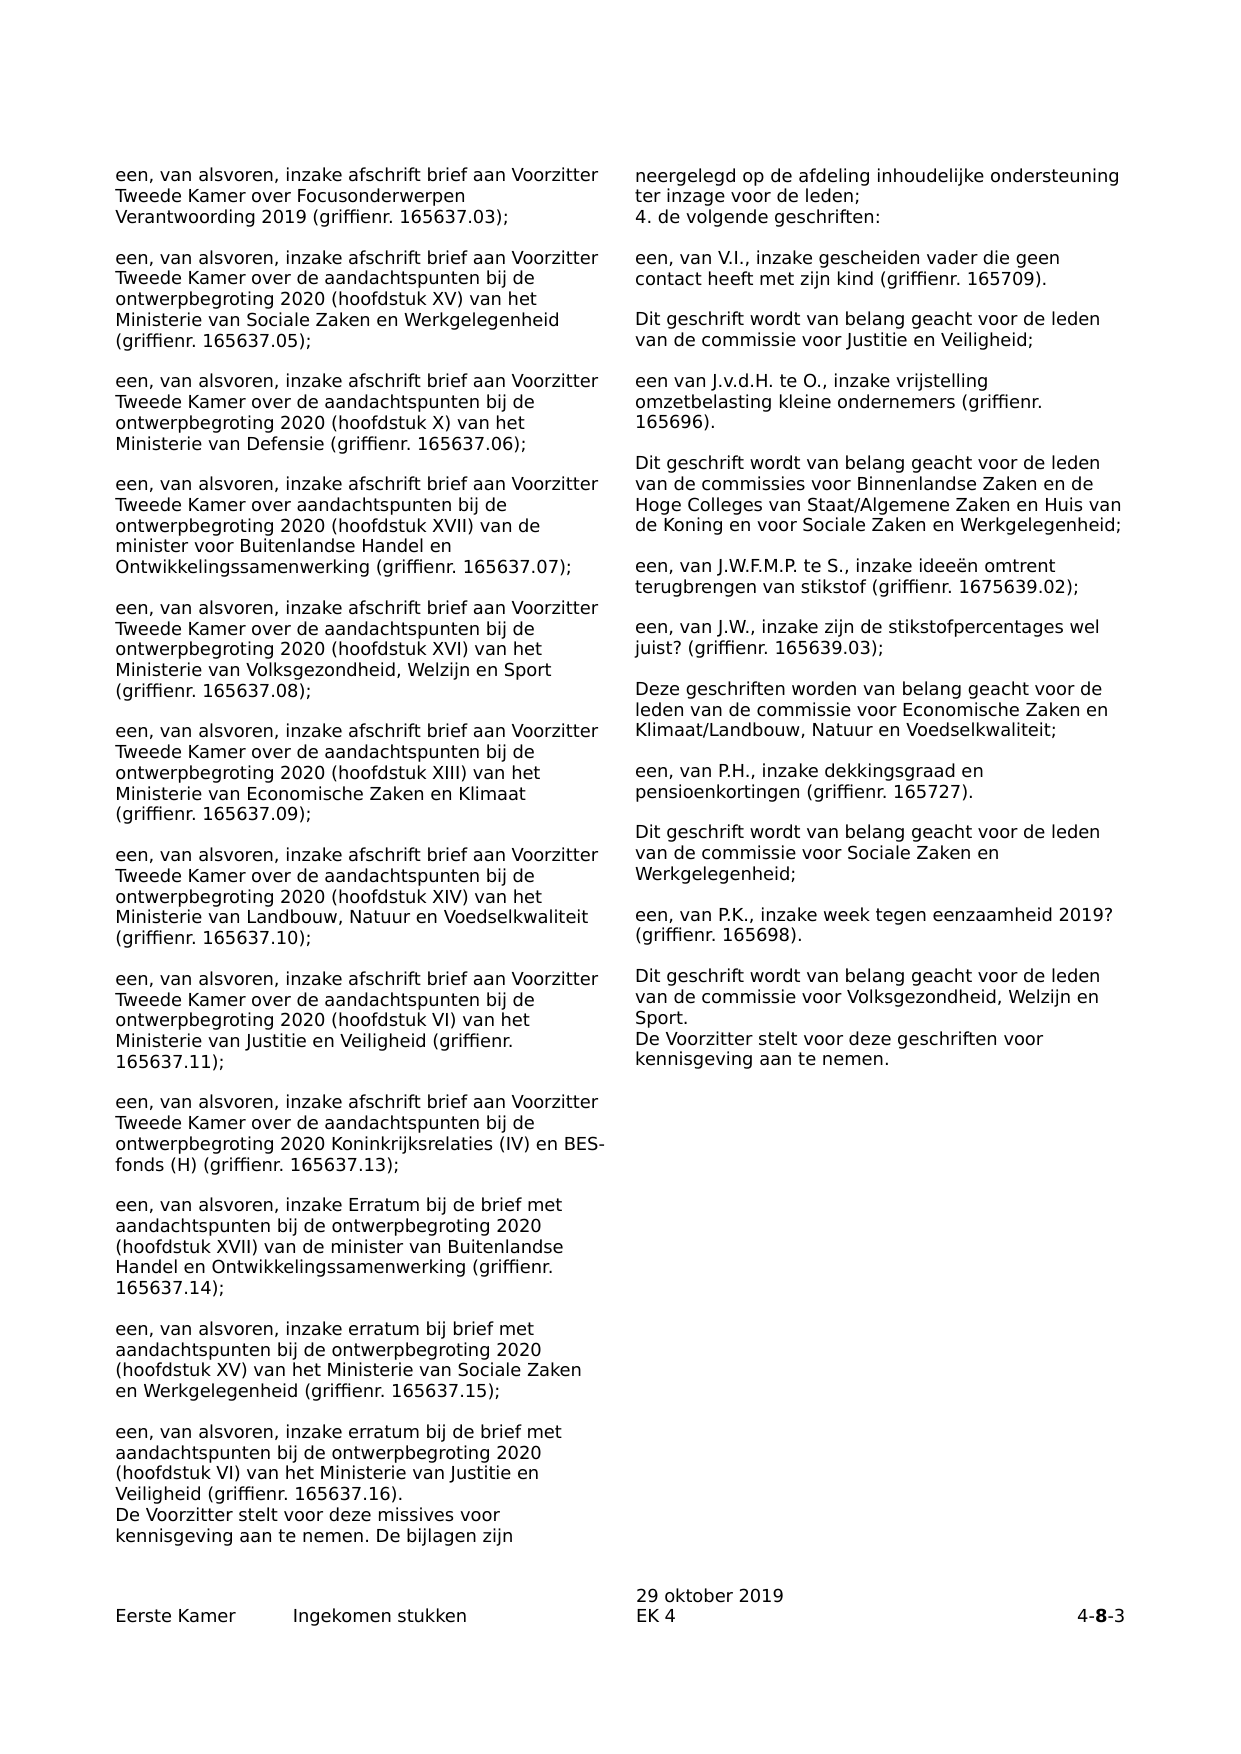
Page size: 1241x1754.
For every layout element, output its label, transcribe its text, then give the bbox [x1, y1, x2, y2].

text Dit geschrift wordt van belang geacht voor de leden van de commissie voor Justitie en Veiligheid; [635, 309, 1125, 351]
text Dit geschrift wordt van belang geacht voor de leden van de commissie voor Volksgezondheid, Welzijn en Sport. [635, 966, 1125, 1028]
text een, van P.H., inzake dekkingsgraad en pensioenkortingen (griffienr. 165727). [635, 761, 1125, 802]
text een, van alsvoren, inzake erratum bij de brief met aandachtspunten bij de ontwerpbegroting 2020 (hoofdstuk VI) van het Ministerie van Justitie en Veiligheid (griffienr. 165637.16). [115, 1422, 605, 1505]
text Dit geschrift wordt van belang geacht voor de leden van de commissies voor Binnenlandse Zaken en de Hoge Colleges van Staat/Algemene Zaken en Huis van de Koning en voor Sociale Zaken en Werkgelegenheid; [635, 453, 1125, 536]
text een, van V.I., inzake gescheiden vader die geen contact heeft met zijn kind (griffienr. 165709). [635, 248, 1125, 289]
text een, van J.W., inzake zijn de stikstofpercentages wel juist? (griffienr. 165639.03); [635, 617, 1125, 659]
text een, van alsvoren, inzake afschrift brief aan Voorzitter Tweede Kamer over de aandachtspunten bij de ontwerpbegroting 2020 Koninkrijksrelaties (IV) en BES-fonds (H) (griffienr. 165637.13); [115, 1092, 605, 1175]
text een, van alsvoren, inzake afschrift brief aan Voorzitter Tweede Kamer over de aandachtspunten bij de ontwerpbegroting 2020 (hoofdstuk XIII) van het Ministerie van Economische Zaken en Klimaat (griffienr. 165637.09); [115, 721, 605, 825]
text De Voorzitter stelt voor deze missives voor kennisgeving aan te nemen. De bijlagen zijn [115, 1505, 605, 1546]
text een, van alsvoren, inzake erratum bij brief met aandachtspunten bij de ontwerpbegroting 2020 (hoofdstuk XV) van het Ministerie van Sociale Zaken en Werkgelegenheid (griffienr. 165637.15); [115, 1319, 605, 1402]
text een, van alsvoren, inzake afschrift brief aan Voorzitter Tweede Kamer over aandachtspunten bij de ontwerpbegroting 2020 (hoofdstuk XVII) van de minister voor Buitenlandse Handel en Ontwikkelingssamenwerking (griffienr. 165637.07); [115, 474, 605, 578]
text een, van alsvoren, inzake afschrift brief aan Voorzitter Tweede Kamer over de aandachtspunten bij de ontwerpbegroting 2020 (hoofdstuk X) van het Ministerie van Defensie (griffienr. 165637.06); [115, 371, 605, 454]
text De Voorzitter stelt voor deze geschriften voor kennisgeving aan te nemen. [635, 1028, 1125, 1070]
text een, van alsvoren, inzake afschrift brief aan Voorzitter Tweede Kamer over de aandachtspunten bij de ontwerpbegroting 2020 (hoofdstuk XIV) van het Ministerie van Landbouw, Natuur en Voedselkwaliteit (griffienr. 165637.10); [115, 845, 605, 949]
text een, van alsvoren, inzake afschrift brief aan Voorzitter Tweede Kamer over de aandachtspunten bij de ontwerpbegroting 2020 (hoofdstuk VI) van het Ministerie van Justitie en Veiligheid (griffienr. 165637.11); [115, 969, 605, 1072]
text een, van alsvoren, inzake Erratum bij de brief met aandachtspunten bij de ontwerpbegroting 2020 (hoofdstuk XVII) van de minister van Buitenlandse Handel en Ontwikkelingssamenwerking (griffienr. 165637.14); [115, 1195, 605, 1299]
text een, van P.K., inzake week tegen eenzaamheid 2019? (griffienr. 165698). [635, 904, 1125, 946]
text 4. de volgende geschriften: [635, 207, 1125, 228]
text Deze geschriften worden van belang geacht voor de leden van de commissie voor Economische Zaken en Klimaat/Landbouw, Natuur en Voedselkwaliteit; [635, 679, 1125, 741]
text neergelegd op de afdeling inhoudelijke ondersteuning ter inzage voor de leden; [635, 165, 1125, 207]
text een, van J.W.F.M.P. te S., inzake ideeën omtrent terugbrengen van stikstof (griffienr. 1675639.02); [635, 556, 1125, 597]
text een, van alsvoren, inzake afschrift brief aan Voorzitter Tweede Kamer over de aandachtspunten bij de ontwerpbegroting 2020 (hoofdstuk XV) van het Ministerie van Sociale Zaken en Werkgelegenheid (griffienr. 165637.05); [115, 247, 605, 351]
text Dit geschrift wordt van belang geacht voor de leden van de commissie voor Sociale Zaken en Werkgelegenheid; [635, 822, 1125, 884]
text een, van alsvoren, inzake afschrift brief aan Voorzitter Tweede Kamer over de aandachtspunten bij de ontwerpbegroting 2020 (hoofdstuk XVI) van het Ministerie van Volksgezondheid, Welzijn en Sport (griffienr. 165637.08); [115, 598, 605, 701]
text een, van alsvoren, inzake afschrift brief aan Voorzitter Tweede Kamer over Focusonderwerpen Verantwoording 2019 (griffienr. 165637.03); [115, 165, 605, 227]
text een van J.v.d.H. te O., inzake vrijstelling omzetbelasting kleine ondernemers (griffienr. 165696). [635, 371, 1125, 433]
